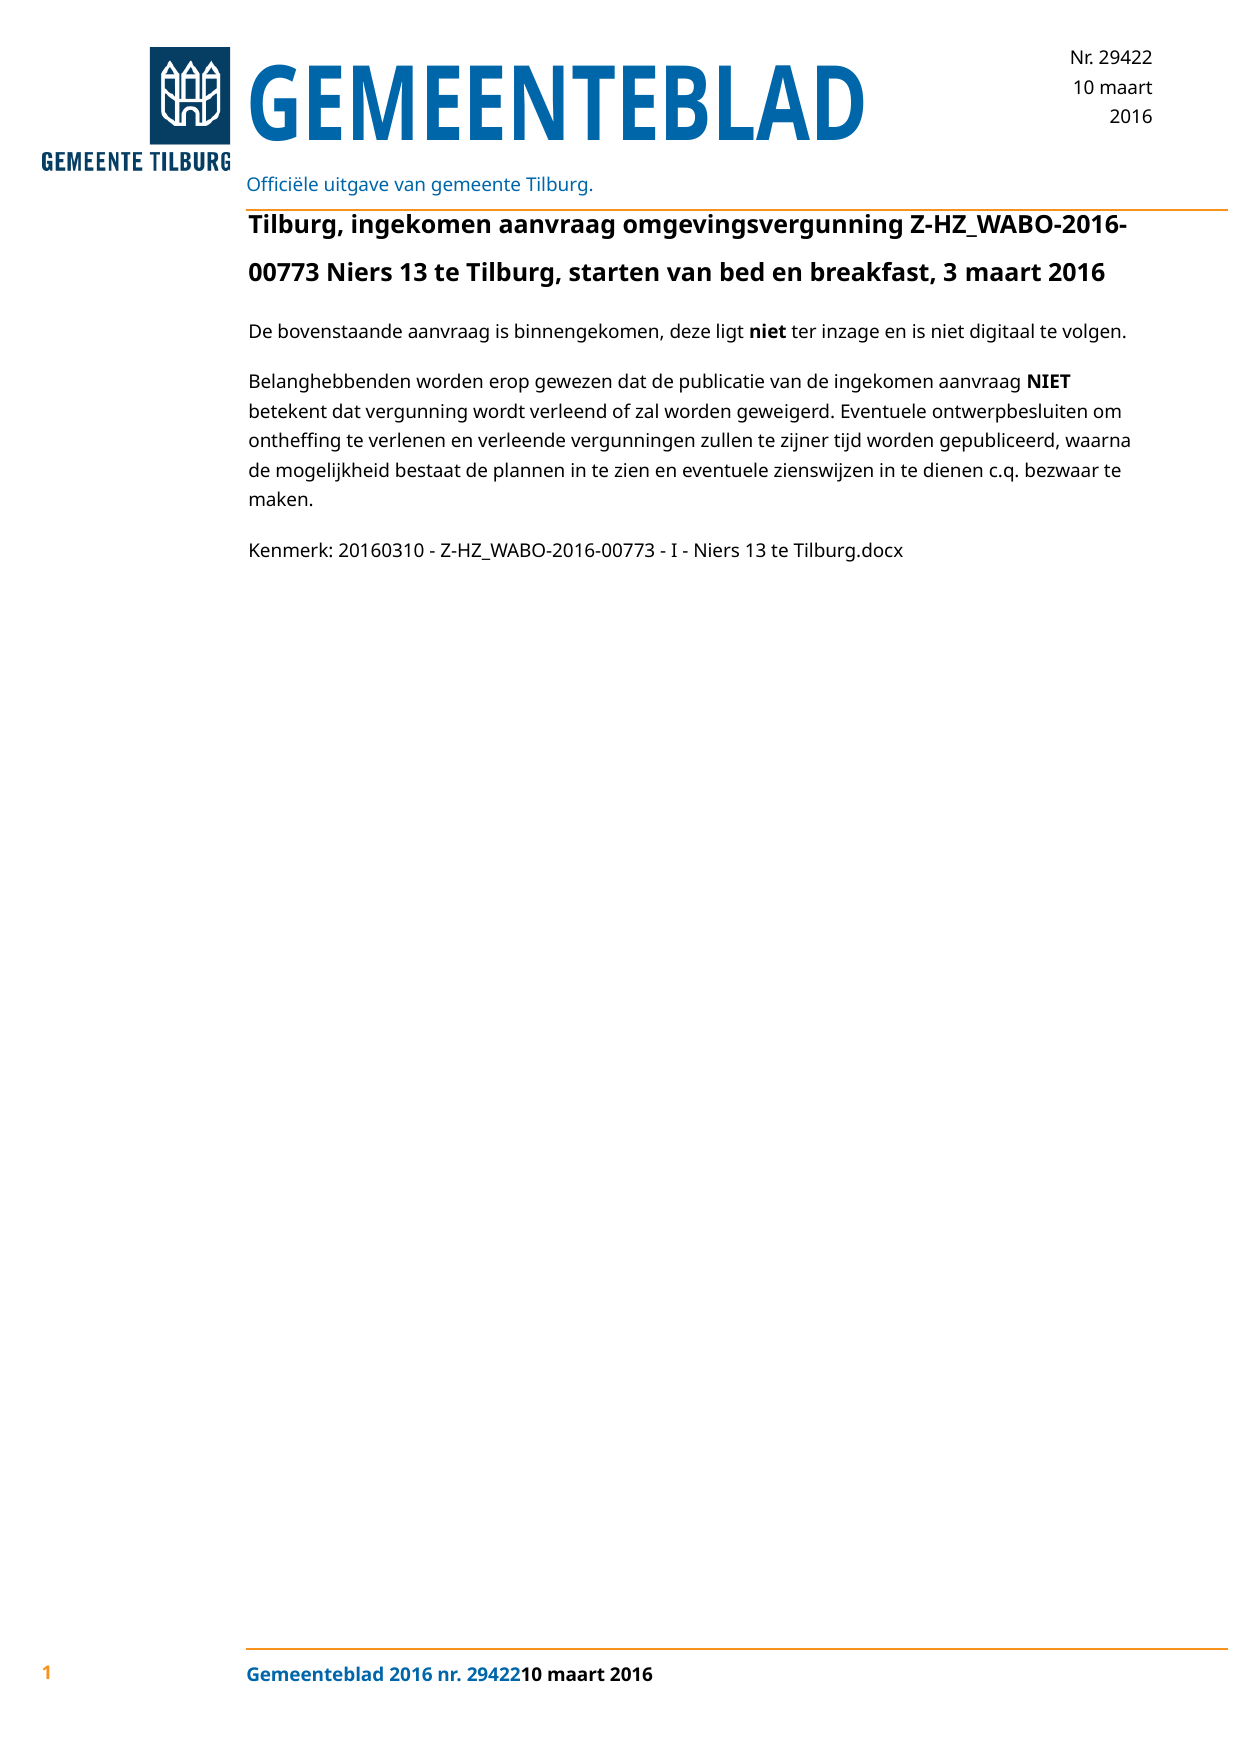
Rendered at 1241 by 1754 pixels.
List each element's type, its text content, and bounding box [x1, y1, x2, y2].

text Tilburg, ingekomen aanvraag omgevingsvergunning Z-HZ_WABO-2016-00773 Niers 13 te Tilburg, starten van bed en breakfast, 3 maart 2016 [248, 211, 1152, 288]
text De bovenstaande aanvraag is binnengekomen, deze ligt niet ter inzage en is niet digitaal te volgen. [248, 318, 1152, 344]
picture [41, 47, 231, 172]
text Kenmerk: 20160310 - Z-HZ_WABO-2016-00773 - I - Niers 13 te Tilburg.docx [248, 537, 1152, 563]
text Belanghebbenden worden erop gewezen dat de publicatie van de ingekomen aanvraag NIET betekent dat vergunning wordt verleend of zal worden geweigerd. Eventuele ontwerpbesluiten om ontheffing te verlenen en verleende vergunningen zullen te zijner tijd worden gepubliceerd, waarna de mogelijkheid bestaat de plannen in te zien en eventuele zienswijzen in te dienen c.q. bezwaar te maken. [248, 368, 1152, 512]
